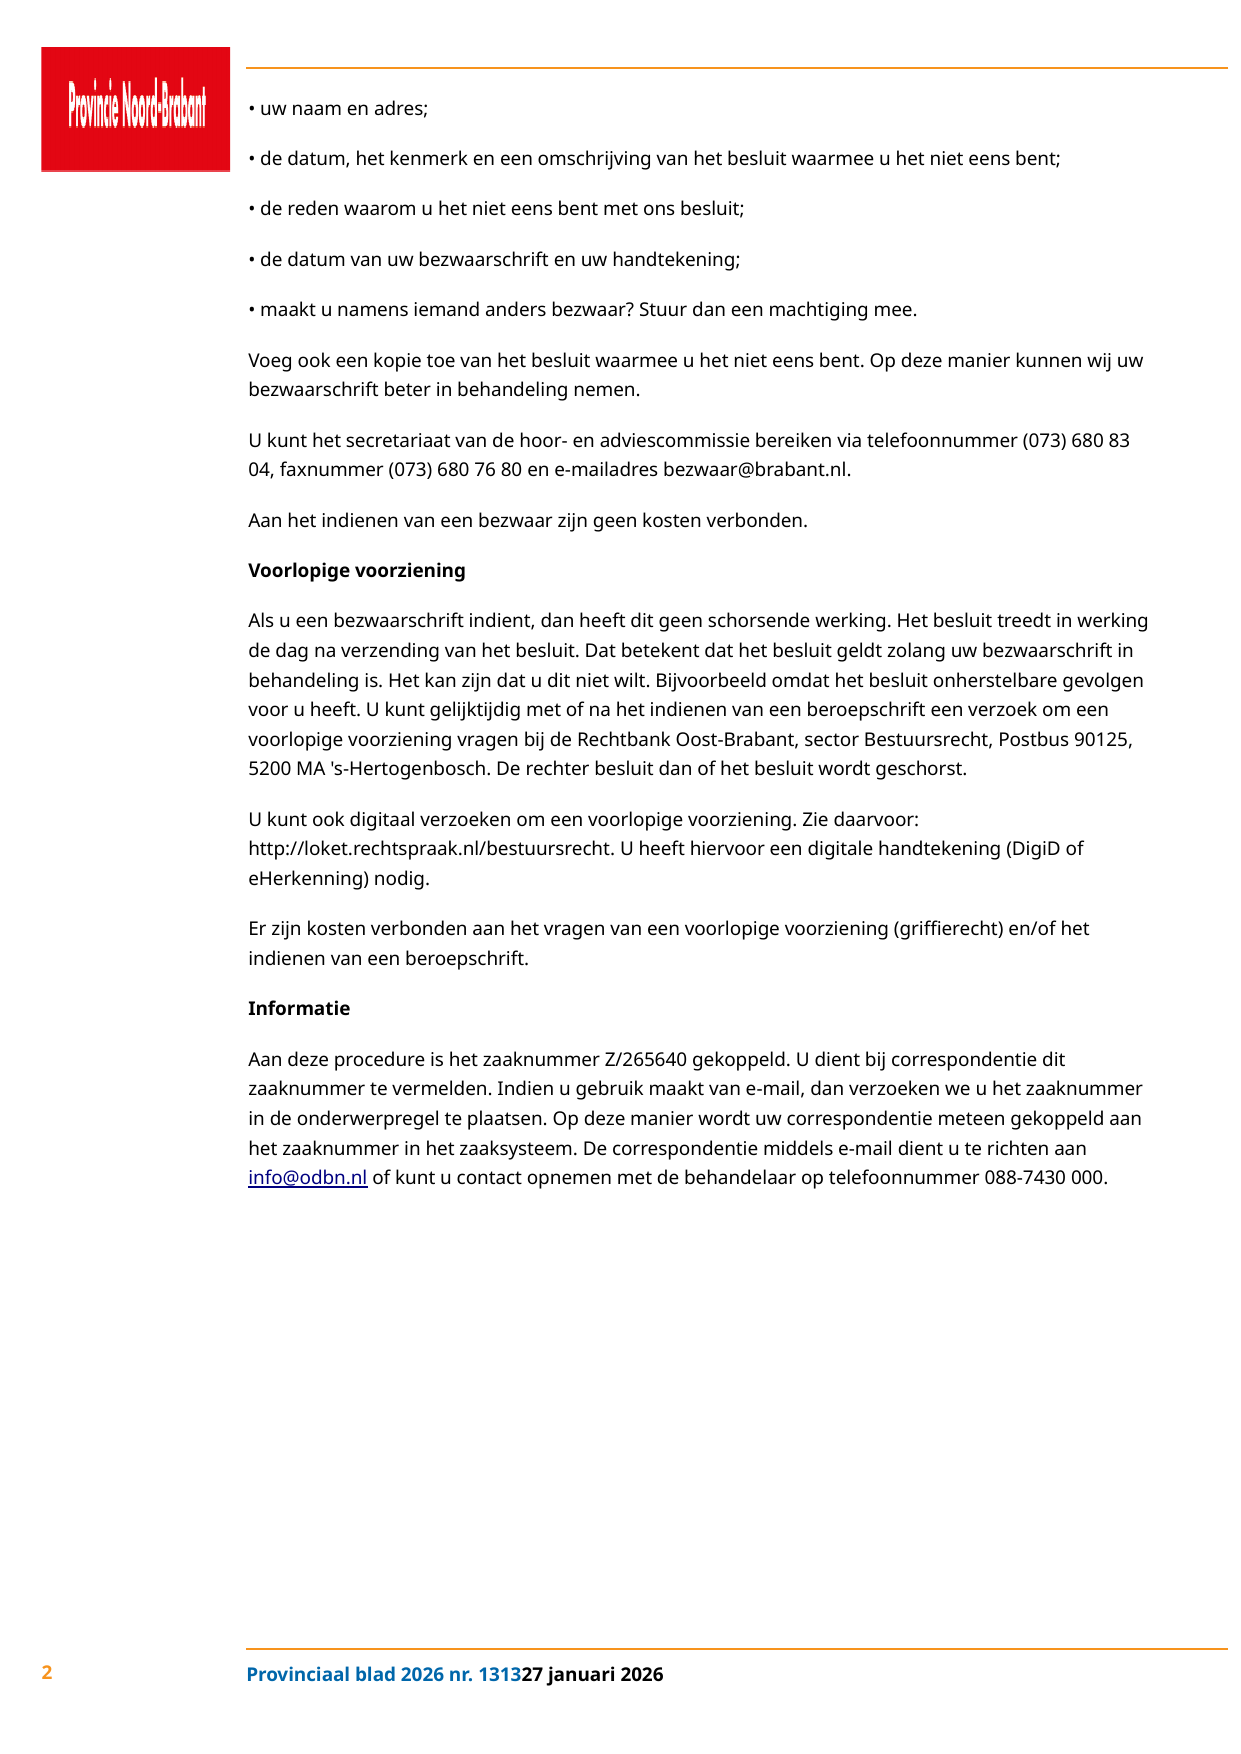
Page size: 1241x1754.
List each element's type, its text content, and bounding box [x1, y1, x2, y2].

text • uw naam en adres; [248, 95, 1152, 121]
text • maakt u namens iemand anders bezwaar? Stuur dan een machtiging mee. [248, 296, 1152, 322]
text Er zijn kosten verbonden aan het vragen van een voorlopige voorziening (griffierecht) en/of het indienen van een beroepschrift. [248, 916, 1152, 971]
text Als u een bezwaarschrift indient, dan heeft dit geen schorsende werking. Het besluit treedt in werking de dag na verzending van het besluit. Dat betekent dat het besluit geldt zolang uw bezwaarschrift in behandeling is. Het kan zijn dat u dit niet wilt. Bijvoorbeeld omdat het besluit onherstelbare gevolgen voor u heeft. U kunt gelijktijdig met of na het indienen van een beroepschrift een verzoek om een voorlopige voorziening vragen bij de Rechtbank Oost-Brabant, sector Bestuursrecht, Postbus 90125, 5200 MA 's‑Hertogenbosch. De rechter besluit dan of het besluit wordt geschorst. [248, 608, 1152, 781]
picture [41, 47, 231, 172]
text U kunt ook digitaal verzoeken om een voorlopige voorziening. Zie daarvoor: http://loket.rechtspraak.nl/bestuursrecht. U heeft hiervoor een digitale handtekening (DigiD of eHerkenning) nodig. [248, 806, 1152, 891]
text Voeg ook een kopie toe van het besluit waarmee u het niet eens bent. Op deze manier kunnen wij uw bezwaarschrift beter in behandeling nemen. [248, 347, 1152, 402]
text Aan deze procedure is het zaaknummer Z/265640 gekoppeld. U dient bij correspondentie dit zaaknummer te vermelden. Indien u gebruik maakt van e-mail, dan verzoeken we u het zaaknummer in de onderwerpregel te plaatsen. Op deze manier wordt uw correspondentie meteen gekoppeld aan het zaaknummer in het zaaksysteem. De correspondentie middels e-mail dient u te richten aan info@odbn.nl of kunt u contact opnemen met de behandelaar op telefoonnummer 088-7430 000. [248, 1046, 1152, 1190]
text Informatie [248, 996, 1152, 1021]
text • de reden waarom u het niet eens bent met ons besluit; [248, 196, 1152, 221]
text • de datum van uw bezwaarschrift en uw handtekening; [248, 246, 1152, 272]
text • de datum, het kenmerk en een omschrijving van het besluit waarmee u het niet eens bent; [248, 145, 1152, 171]
text U kunt het secretariaat van de hoor- en adviescommissie bereiken via telefoonnummer (073) 680 83 04, faxnummer (073) 680 76 80 en e-mailadres bezwaar@brabant.nl. [248, 427, 1152, 482]
text Voorlopige voorziening [248, 557, 1152, 583]
text Aan het indienen van een bezwaar zijn geen kosten verbonden. [248, 507, 1152, 533]
